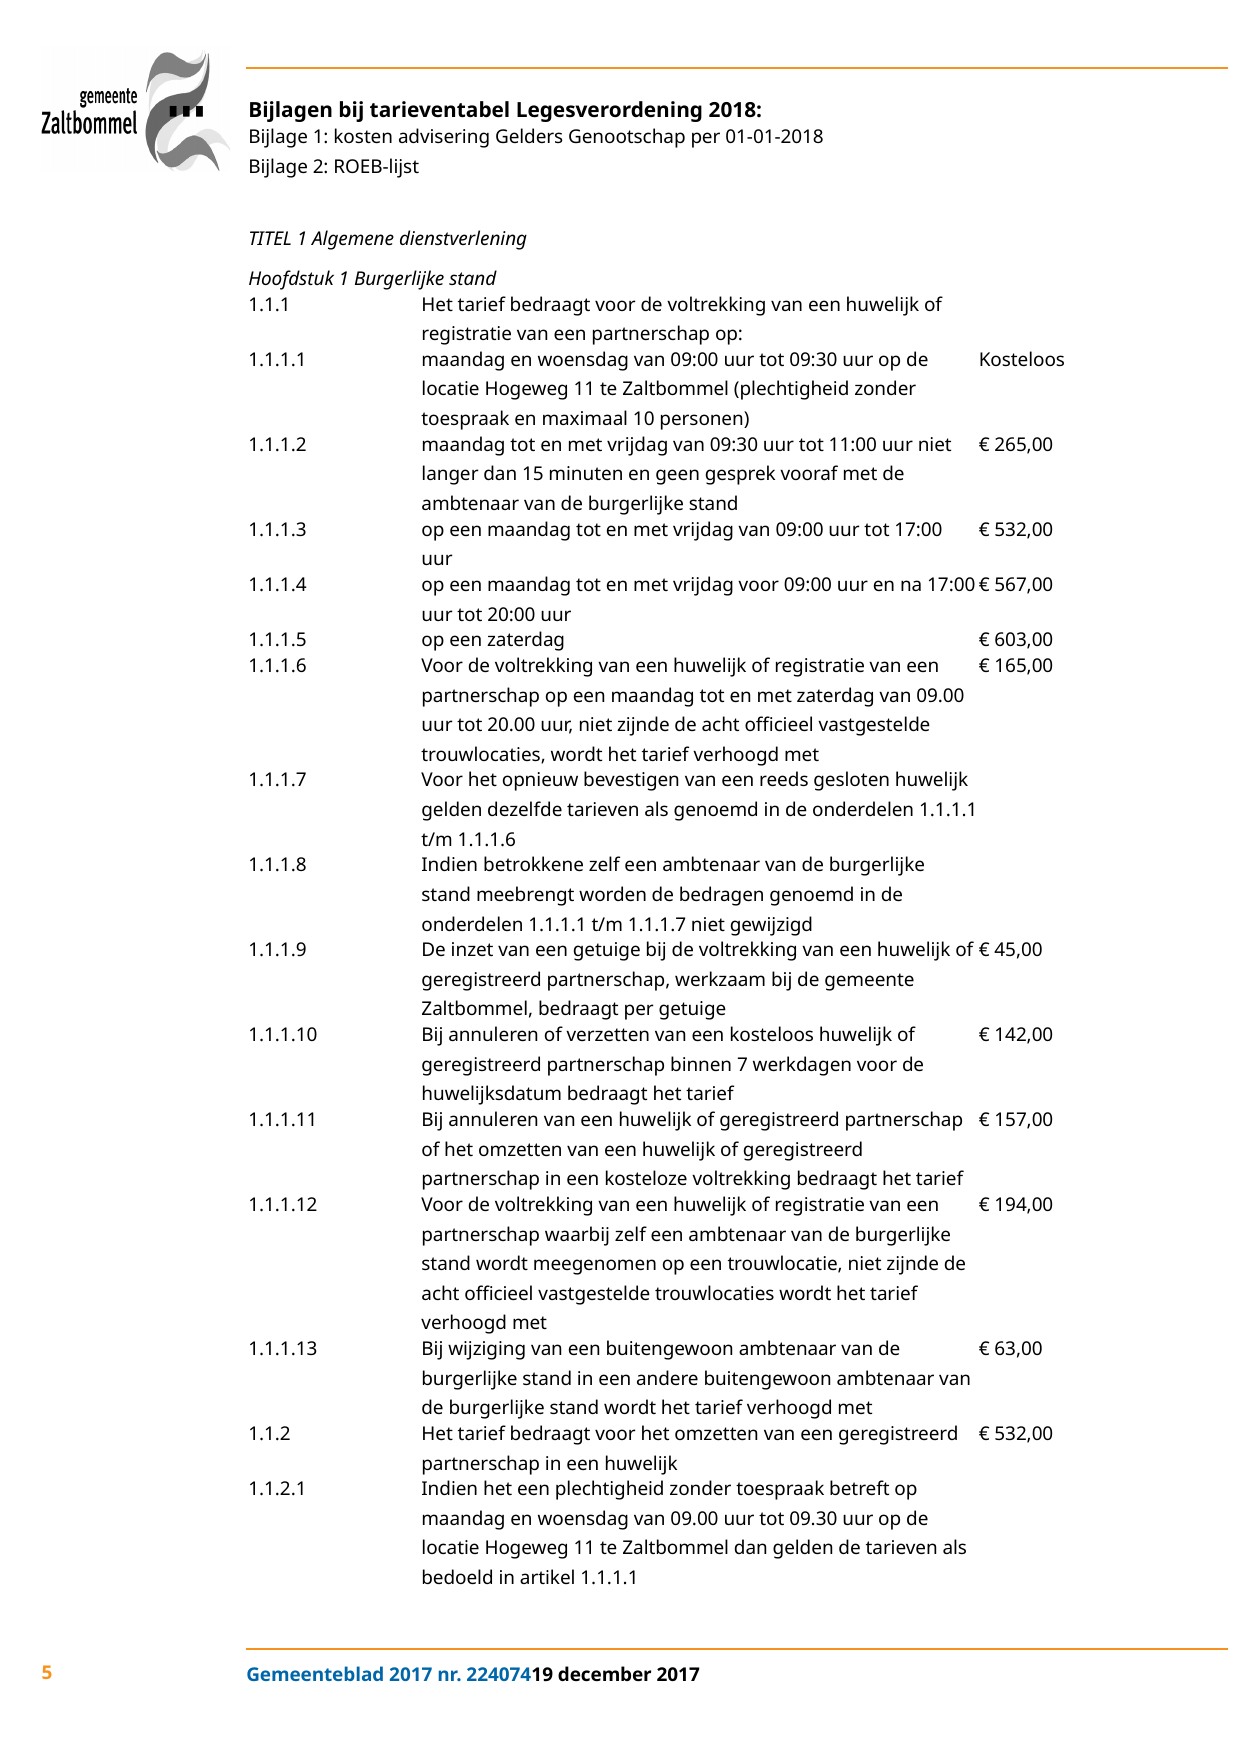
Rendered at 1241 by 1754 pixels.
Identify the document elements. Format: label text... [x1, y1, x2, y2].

table_cell Bij annuleren of verzetten van een kosteloos huwelijk of geregistreerd partnerschap binnen 7 werkdagen voor de huwelijksdatum bedraagt het tarief [421, 1021, 978, 1106]
table_cell 1.1.2.1 [248, 1475, 421, 1590]
table_cell [979, 767, 1152, 852]
table_cell [979, 1475, 1152, 1590]
table_cell 1.1.1.7 [248, 767, 421, 852]
table_cell 1.1.1.6 [248, 652, 421, 767]
table_cell 1.1.1.2 [248, 431, 421, 516]
table_cell 1.1.1.9 [248, 936, 421, 1021]
table_cell Indien het een plechtigheid zonder toespraak betreft op maandag en woensdag van 09.00 uur tot 09.30 uur op de locatie Hogeweg 11 te Zaltbommel dan gelden de tarieven als bedoeld in artikel 1.1.1.1 [421, 1475, 978, 1590]
table_cell [979, 852, 1152, 936]
table_cell op een zaterdag [421, 626, 978, 652]
table_cell 1.1.1.13 [248, 1335, 421, 1420]
table_cell op een maandag tot en met vrijdag voor 09:00 uur en na 17:00 uur tot 20:00 uur [421, 571, 978, 626]
table_cell Indien betrokkene zelf een ambtenaar van de burgerlijke stand meebrengt worden de bedragen genoemd in de onderdelen 1.1.1.1 t/m 1.1.1.7 niet gewijzigd [421, 852, 978, 936]
table_cell 1.1.1.10 [248, 1021, 421, 1106]
table_cell € 45,00 [979, 936, 1152, 1021]
table_cell € 165,00 [979, 652, 1152, 767]
table_cell op een maandag tot en met vrijdag van 09:00 uur tot 17:00 uur [421, 516, 978, 571]
text Hoofdstuk 1 Burgerlijke stand [248, 265, 1152, 291]
text Bijlage 1: kosten advisering Gelders Genootschap per 01-01-2018 [248, 123, 1152, 149]
table_header 1.1.1 [248, 291, 421, 346]
table_cell 1.1.1.11 [248, 1106, 421, 1191]
table_cell maandag tot en met vrijdag van 09:30 uur tot 11:00 uur niet langer dan 15 minuten en geen gesprek vooraf met de ambtenaar van de burgerlijke stand [421, 431, 978, 516]
table_cell 1.1.1.1 [248, 346, 421, 431]
table_cell De inzet van een getuige bij de voltrekking van een huwelijk of geregistreerd partnerschap, werkzaam bij de gemeente Zaltbommel, bedraagt per getuige [421, 936, 978, 1021]
picture [41, 47, 231, 172]
text TITEL 1 Algemene dienstverlening [248, 226, 1152, 251]
text Bijlage 2: ROEB-lijst [248, 153, 1152, 179]
table_cell Bij annuleren van een huwelijk of geregistreerd partnerschap of het omzetten van een huwelijk of geregistreerd partnerschap in een kosteloze voltrekking bedraagt het tarief [421, 1106, 978, 1191]
table_cell € 63,00 [979, 1335, 1152, 1420]
table_cell € 567,00 [979, 571, 1152, 626]
table_cell Voor het opnieuw bevestigen van een reeds gesloten huwelijk gelden dezelfde tarieven als genoemd in de onderdelen 1.1.1.1 t/m 1.1.1.6 [421, 767, 978, 852]
table_cell 1.1.1.5 [248, 626, 421, 652]
table_cell 1.1.1.12 [248, 1191, 421, 1335]
table_cell 1.1.1.4 [248, 571, 421, 626]
table_header [979, 291, 1152, 346]
table_cell € 603,00 [979, 626, 1152, 652]
table_cell € 157,00 [979, 1106, 1152, 1191]
table_cell € 532,00 [979, 1420, 1152, 1475]
table_cell € 194,00 [979, 1191, 1152, 1335]
table_cell Kosteloos [979, 346, 1152, 431]
table_cell 1.1.1.3 [248, 516, 421, 571]
table_cell Het tarief bedraagt voor het omzetten van een geregistreerd partnerschap in een huwelijk [421, 1420, 978, 1475]
table_header Het tarief bedraagt voor de voltrekking van een huwelijk of registratie van een partnerschap op: [421, 291, 978, 346]
table_cell 1.1.2 [248, 1420, 421, 1475]
table_cell maandag en woensdag van 09:00 uur tot 09:30 uur op de locatie Hogeweg 11 te Zaltbommel (plechtigheid zonder toespraak en maximaal 10 personen) [421, 346, 978, 431]
table_cell € 142,00 [979, 1021, 1152, 1106]
table_cell 1.1.1.8 [248, 852, 421, 936]
table_cell Voor de voltrekking van een huwelijk of registratie van een partnerschap waarbij zelf een ambtenaar van de burgerlijke stand wordt meegenomen op een trouwlocatie, niet zijnde de acht officieel vastgestelde trouwlocaties wordt het tarief verhoogd met [421, 1191, 978, 1335]
table_cell € 532,00 [979, 516, 1152, 571]
table_cell € 265,00 [979, 431, 1152, 516]
table_cell Bij wijziging van een buitengewoon ambtenaar van de burgerlijke stand in een andere buitengewoon ambtenaar van de burgerlijke stand wordt het tarief verhoogd met [421, 1335, 978, 1420]
table_cell Voor de voltrekking van een huwelijk of registratie van een partnerschap op een maandag tot en met zaterdag van 09.00 uur tot 20.00 uur, niet zijnde de acht officieel vastgestelde trouwlocaties, wordt het tarief verhoogd met [421, 652, 978, 767]
text Bijlagen bij tarieventabel Legesverordening 2018: [248, 95, 1152, 123]
